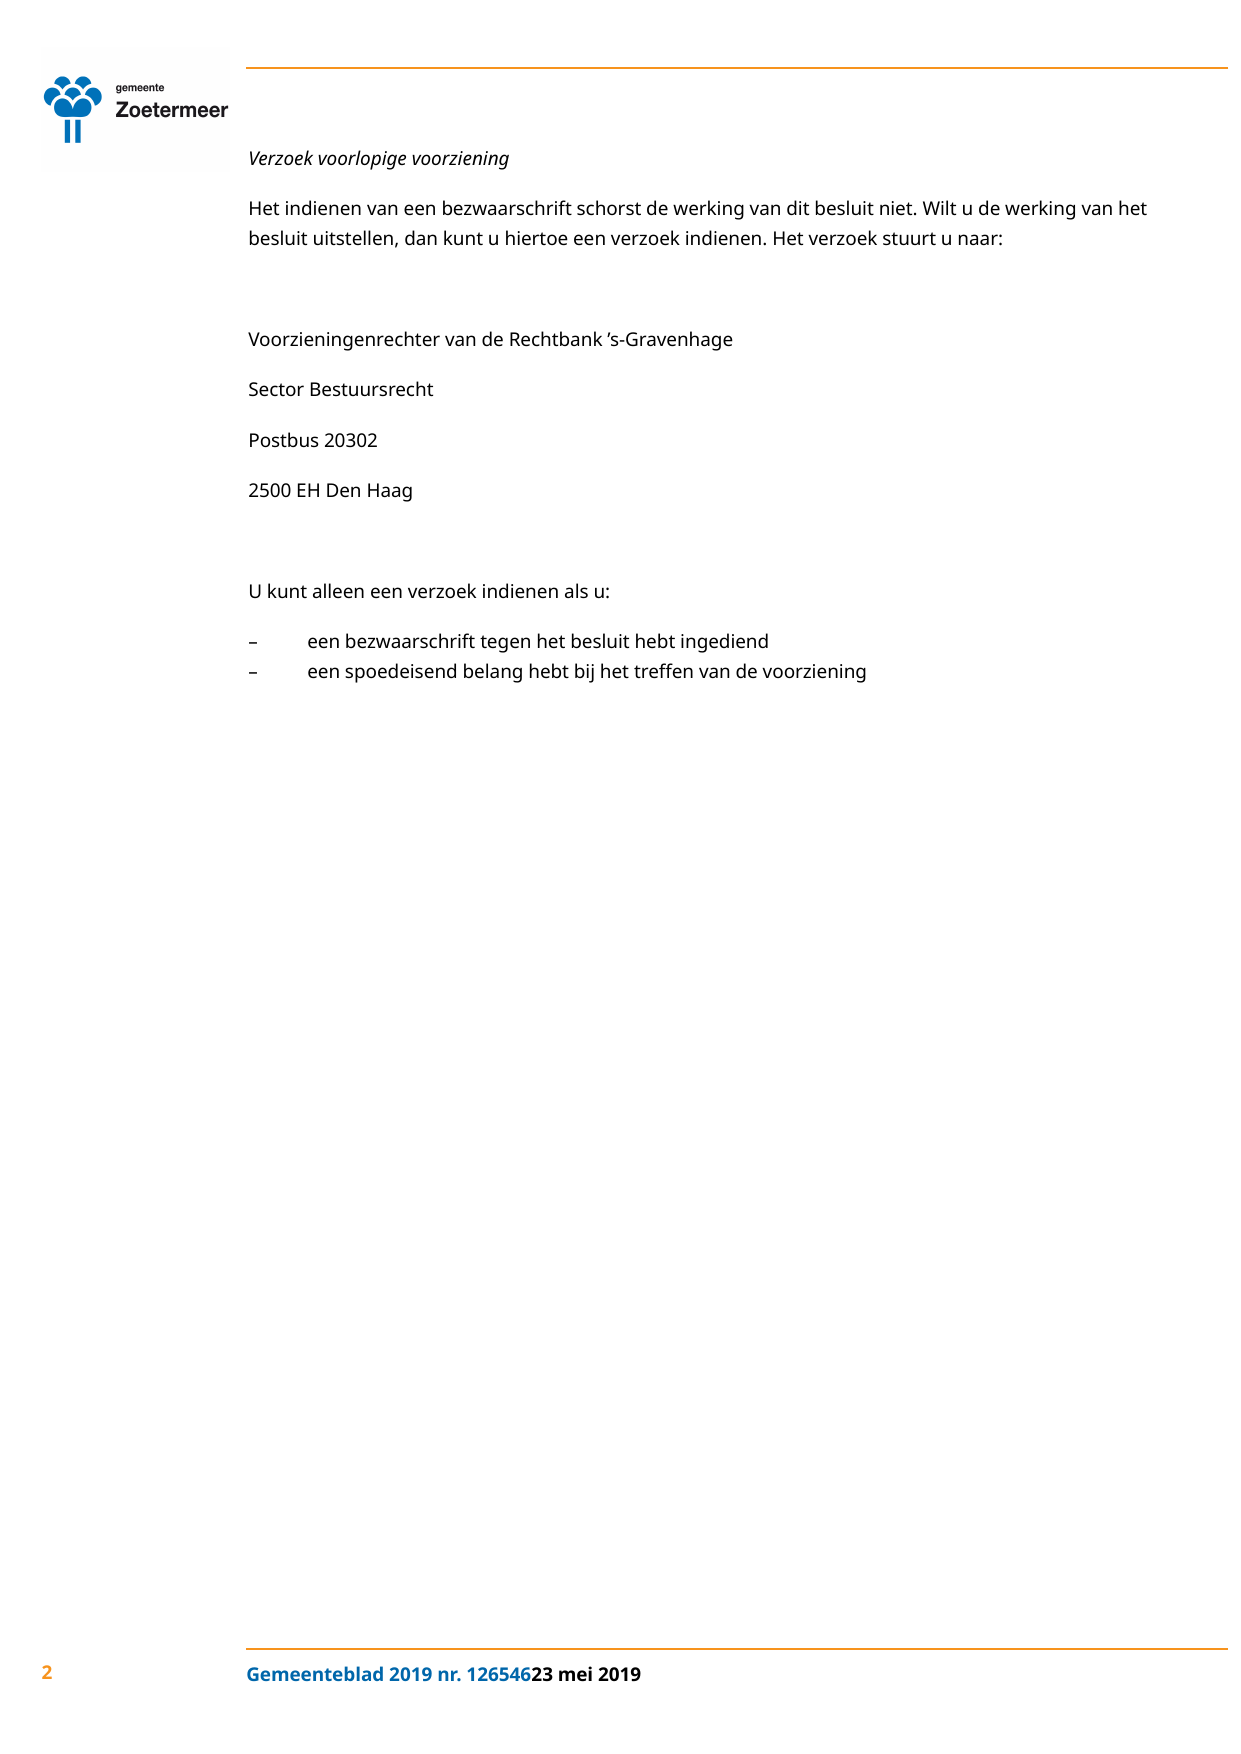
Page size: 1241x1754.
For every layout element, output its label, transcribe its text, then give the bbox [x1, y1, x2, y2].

text Verzoek voorlopige voorziening [248, 145, 1152, 171]
text U kunt alleen een verzoek indienen als u: [248, 578, 1152, 604]
picture [41, 47, 231, 172]
text Het indienen van een bezwaarschrift schorst de werking van dit besluit niet. Wilt u de werking van het besluit uitstellen, dan kunt u hiertoe een verzoek indienen. Het verzoek stuurt u naar: [248, 196, 1152, 251]
list een spoedeisend belang hebt bij het treffen van de voorziening [248, 658, 1152, 684]
text Voorzieningenrechter van de Rechtbank ’s-Gravenhage [248, 326, 1152, 352]
text 2500 EH Den Haag [248, 477, 1152, 503]
list een bezwaarschrift tegen het besluit hebt ingediend [248, 628, 1152, 654]
text Postbus 20302 [248, 427, 1152, 453]
text Sector Bestuursrecht [248, 376, 1152, 402]
